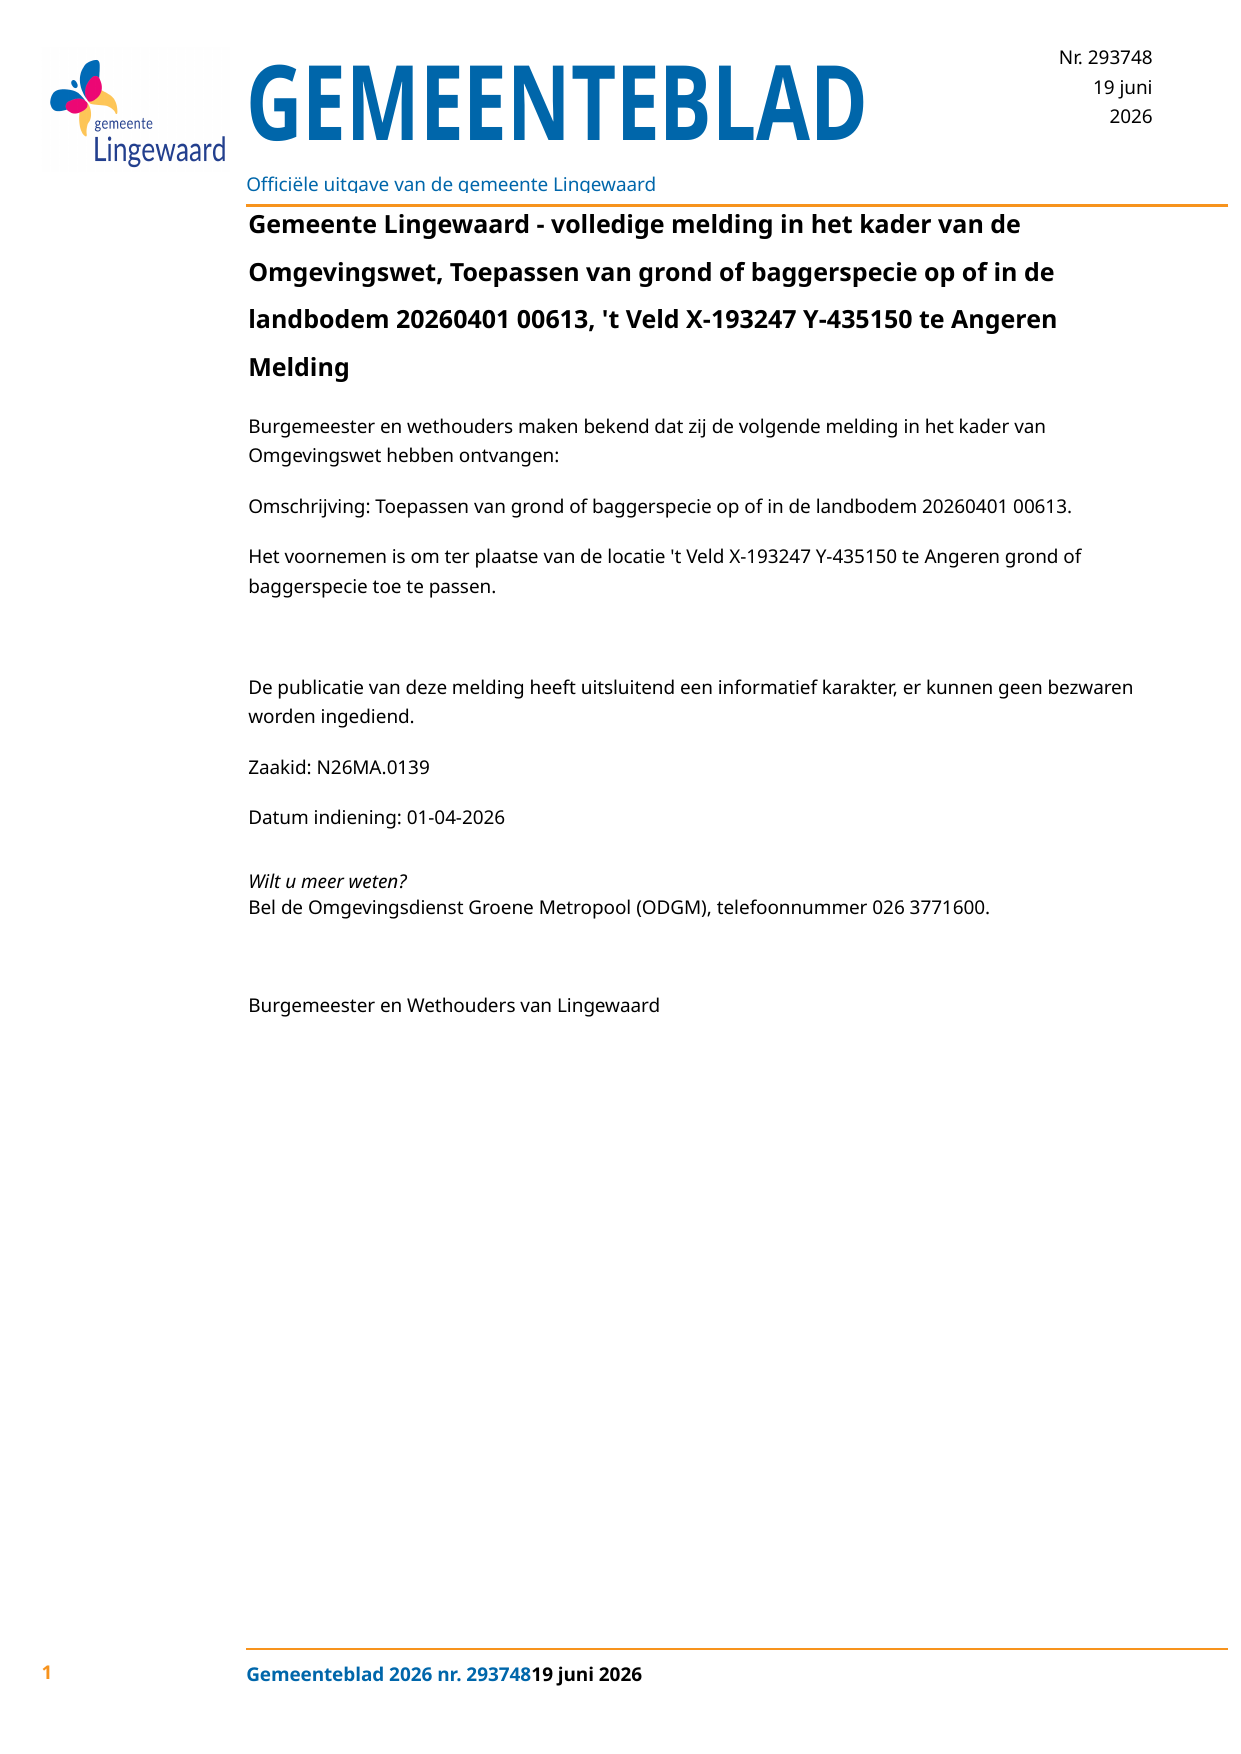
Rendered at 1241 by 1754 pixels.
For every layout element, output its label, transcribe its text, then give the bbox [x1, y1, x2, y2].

text Datum indiening: 01-04-2026 [248, 804, 1152, 830]
text Gemeente Lingewaard - volledige melding in het kader van de Omgevingswet, Toepassen van grond of baggerspecie op of in de landbodem 20260401 00613, 't Veld X-193247 Y-435150 te Angeren Melding [248, 207, 1152, 384]
text Bel de Omgevingsdienst Groene Metropool (ODGM), telefoonnummer 026 3771600. [248, 894, 1152, 920]
text Zaakid: N26MA.0139 [248, 754, 1152, 780]
text Het voornemen is om ter plaatse van de locatie 't Veld X-193247 Y-435150 te Angeren grond of baggerspecie toe te passen. [248, 543, 1152, 599]
text Burgemeester en Wethouders van Lingewaard [248, 992, 1152, 1018]
picture [41, 47, 231, 172]
text Wilt u meer weten? [248, 868, 1152, 894]
text Burgemeester en wethouders maken bekend dat zij de volgende melding in het kader van Omgevingswet hebben ontvangen: [248, 413, 1152, 468]
text Omschrijving: Toepassen van grond of baggerspecie op of in de landbodem 20260401 00613. [248, 493, 1152, 519]
text De publicatie van deze melding heeft uitsluitend een informatief karakter, er kunnen geen bezwaren worden ingediend. [248, 674, 1152, 729]
